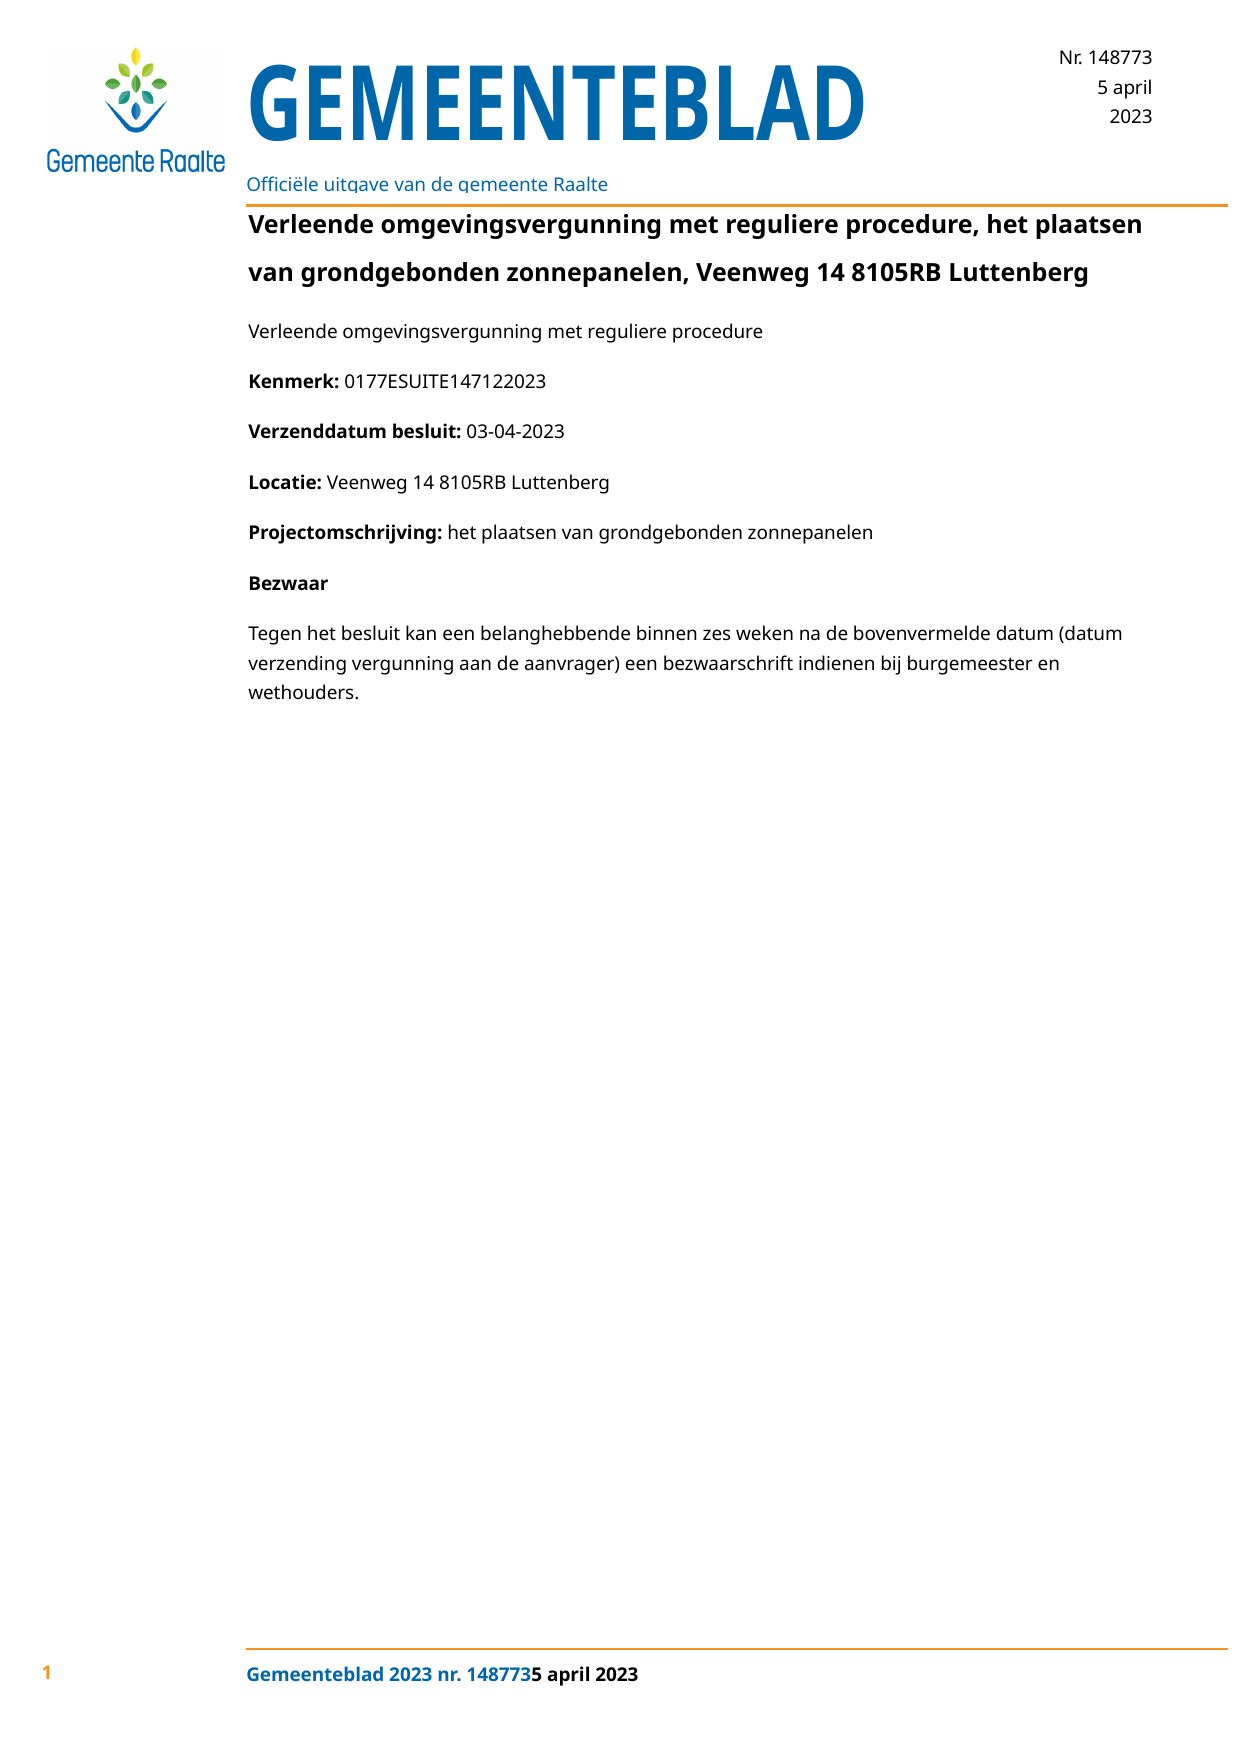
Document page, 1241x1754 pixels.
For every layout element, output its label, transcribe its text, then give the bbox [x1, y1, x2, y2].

text Bezwaar [248, 570, 1152, 596]
picture [41, 47, 231, 172]
text Kenmerk: 0177ESUITE147122023 [248, 368, 1152, 394]
text Tegen het besluit kan een belanghebbende binnen zes weken na de bovenvermelde datum (datum verzending vergunning aan de aanvrager) een bezwaarschrift indienen bij burgemeester en wethouders. [248, 620, 1152, 705]
text Locatie: Veenweg 14 8105RB Luttenberg [248, 469, 1152, 495]
text Verleende omgevingsvergunning met reguliere procedure, het plaatsen van grondgebonden zonnepanelen, Veenweg 14 8105RB Luttenberg [248, 207, 1152, 288]
text Verzenddatum besluit: 03-04-2023 [248, 419, 1152, 444]
text Verleende omgevingsvergunning met reguliere procedure [248, 318, 1152, 344]
text Projectomschrijving: het plaatsen van grondgebonden zonnepanelen [248, 519, 1152, 545]
